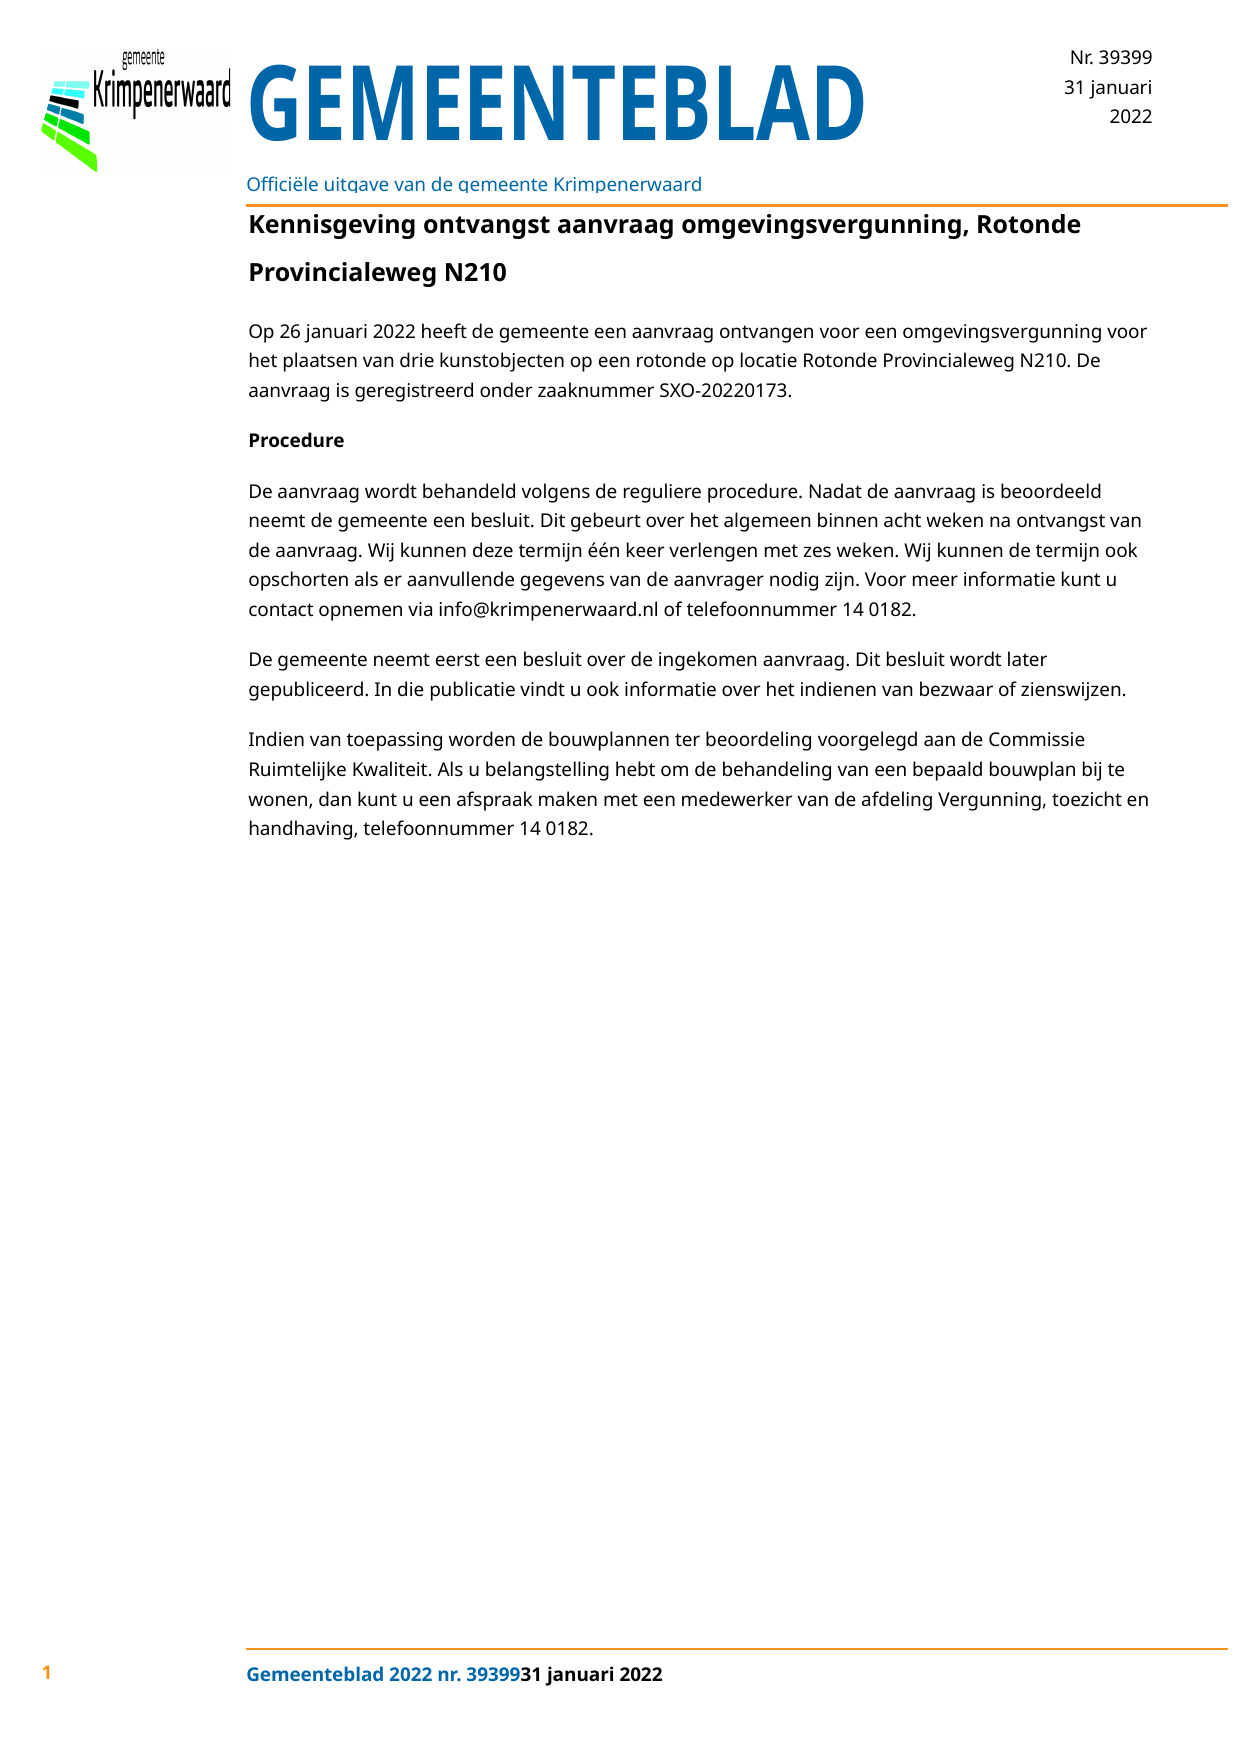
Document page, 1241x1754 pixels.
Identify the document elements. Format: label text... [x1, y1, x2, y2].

text Kennisgeving ontvangst aanvraag omgevingsvergunning, Rotonde Provincialeweg N210 [248, 207, 1152, 288]
picture [41, 47, 231, 172]
text Indien van toepassing worden de bouwplannen ter beoordeling voorgelegd aan de Commissie Ruimtelijke Kwaliteit. Als u belangstelling hebt om de behandeling van een bepaald bouwplan bij te wonen, dan kunt u een afspraak maken met een medewerker van de afdeling Vergunning, toezicht en handhaving, telefoonnummer 14 0182. [248, 727, 1152, 841]
text De aanvraag wordt behandeld volgens de reguliere procedure. Nadat de aanvraag is beoordeeld neemt de gemeente een besluit. Dit gebeurt over het algemeen binnen acht weken na ontvangst van de aanvraag. Wij kunnen deze termijn één keer verlengen met zes weken. Wij kunnen de termijn ook opschorten als er aanvullende gegevens van de aanvrager nodig zijn. Voor meer informatie kunt u contact opnemen via info@krimpenerwaard.nl of telefoonnummer 14 0182. [248, 478, 1152, 622]
text De gemeente neemt eerst een besluit over de ingekomen aanvraag. Dit besluit wordt later gepubliceerd. In die publicatie vindt u ook informatie over het indienen van bezwaar of zienswijzen. [248, 647, 1152, 702]
text Procedure [248, 427, 1152, 453]
text Op 26 januari 2022 heeft de gemeente een aanvraag ontvangen voor een omgevingsvergunning voor het plaatsen van drie kunstobjecten op een rotonde op locatie Rotonde Provincialeweg N210. De aanvraag is geregistreerd onder zaaknummer SXO-20220173. [248, 318, 1152, 403]
